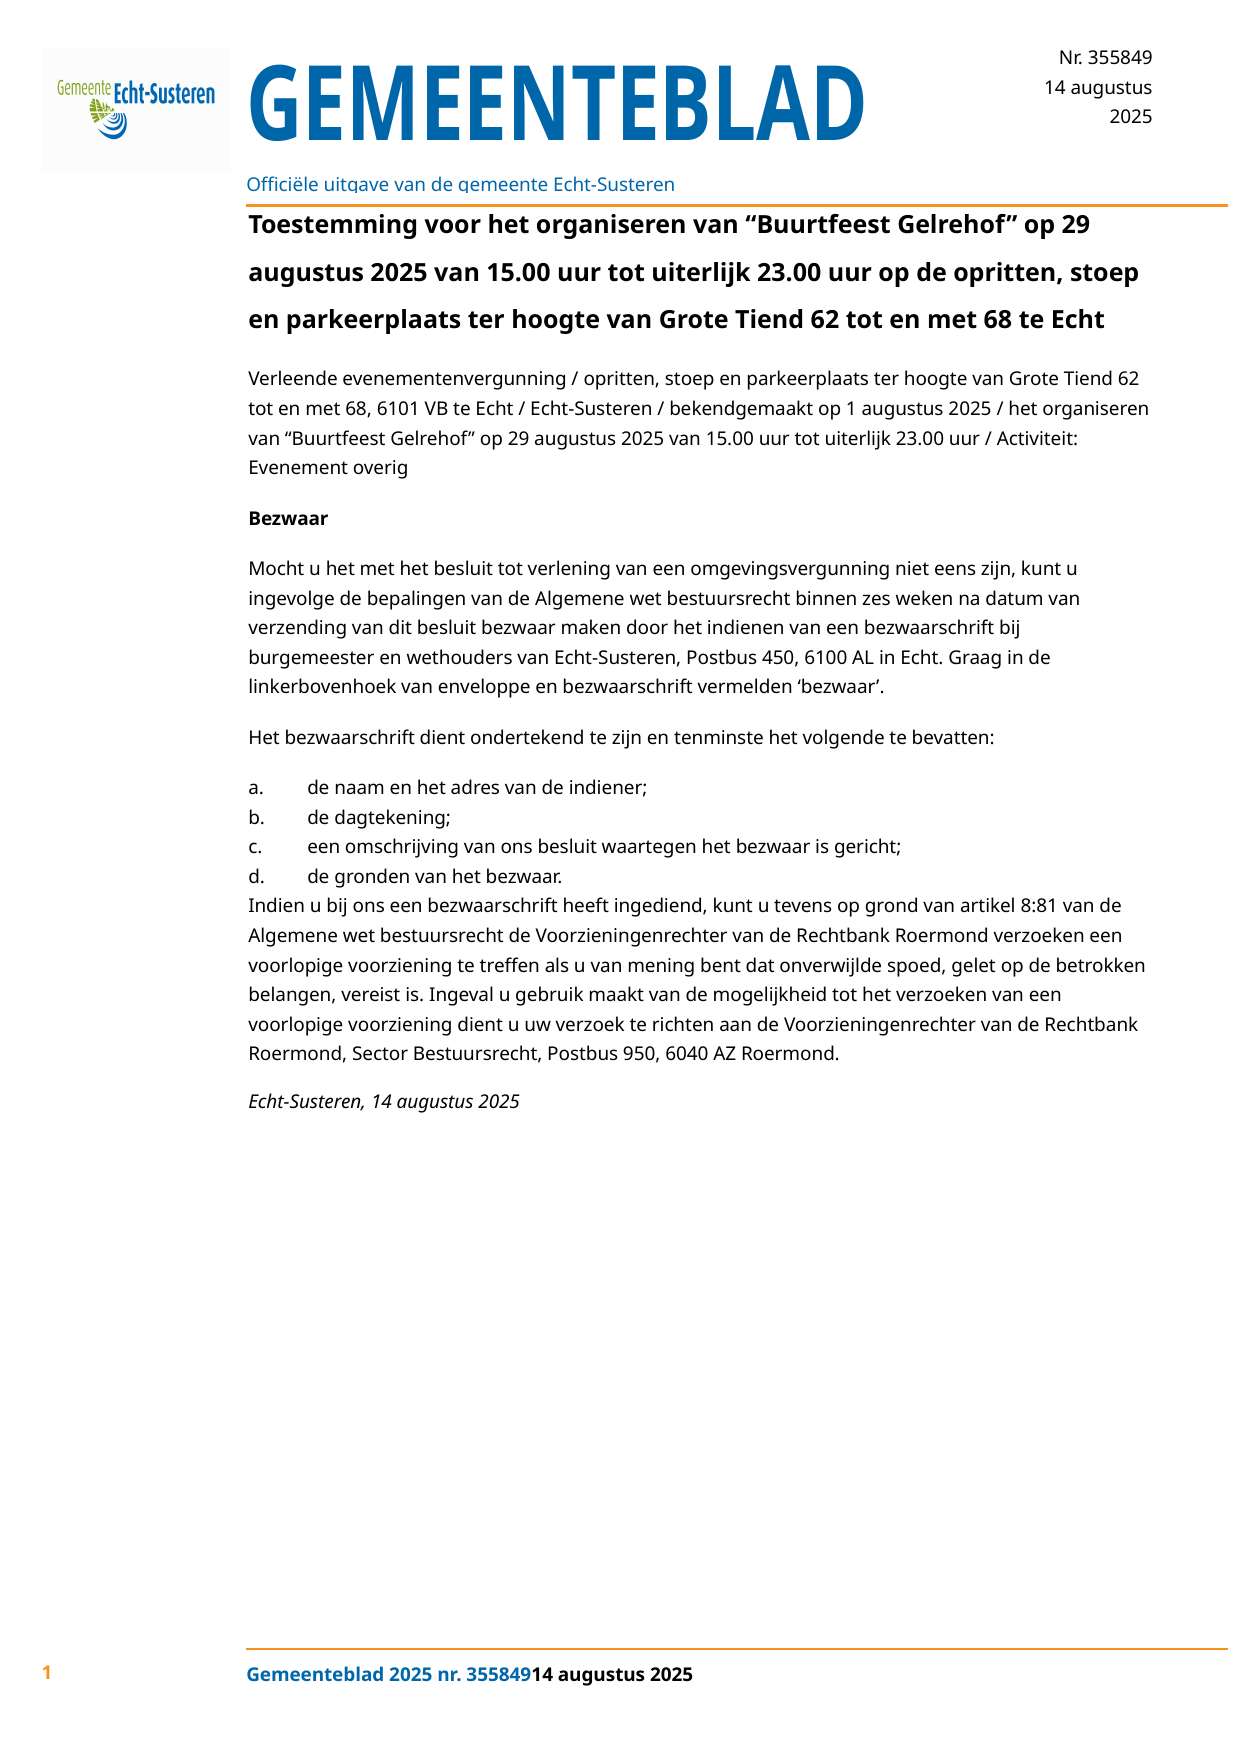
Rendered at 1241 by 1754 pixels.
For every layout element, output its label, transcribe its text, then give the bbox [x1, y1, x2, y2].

text Bezwaar [248, 505, 1152, 530]
text Mocht u het met het besluit tot verlening van een omgevingsvergunning niet eens zijn, kunt u ingevolge de bepalingen van de Algemene wet bestuursrecht binnen zes weken na datum van verzending van dit besluit bezwaar maken door het indienen van een bezwaarschrift bij burgemeester en wethouders van Echt-Susteren, Postbus 450, 6100 AL in Echt. Graag in de linkerbovenhoek van enveloppe en bezwaarschrift vermelden ‘bezwaar’. [248, 555, 1152, 699]
list een omschrijving van ons besluit waartegen het bezwaar is gericht; [248, 833, 1152, 859]
list de naam en het adres van de indiener; [248, 774, 1152, 800]
picture [41, 47, 231, 172]
text Echt-Susteren, 14 augustus 2025 [248, 1088, 1152, 1114]
text Indien u bij ons een bezwaarschrift heeft ingediend, kunt u tevens op grond van artikel 8:81 van de Algemene wet bestuursrecht de Voorzieningenrechter van de Rechtbank Roermond verzoeken een voorlopige voorziening te treffen als u van mening bent dat onverwijlde spoed, gelet op de betrokken belangen, vereist is. Ingeval u gebruik maakt van de mogelijkheid tot het verzoeken van een voorlopige voorziening dient u uw verzoek te richten aan de Voorzieningenrechter van de Rechtbank Roermond, Sector Bestuursrecht, Postbus 950, 6040 AZ Roermond. [248, 893, 1152, 1066]
list de gronden van het bezwaar. [248, 863, 1152, 889]
text Toestemming voor het organiseren van “Buurtfeest Gelrehof” op 29 augustus 2025 van 15.00 uur tot uiterlijk 23.00 uur op de opritten, stoep en parkeerplaats ter hoogte van Grote Tiend 62 tot en met 68 te Echt [248, 207, 1152, 336]
text Verleende evenementenvergunning / opritten, stoep en parkeerplaats ter hoogte van Grote Tiend 62 tot en met 68, 6101 VB te Echt / Echt-Susteren / bekendgemaakt op 1 augustus 2025 / het organiseren van “Buurtfeest Gelrehof” op 29 augustus 2025 van 15.00 uur tot uiterlijk 23.00 uur / Activiteit: Evenement overig [248, 366, 1152, 480]
list de dagtekening; [248, 804, 1152, 829]
text Het bezwaarschrift dient ondertekend te zijn en tenminste het volgende te bevatten: [248, 724, 1152, 749]
